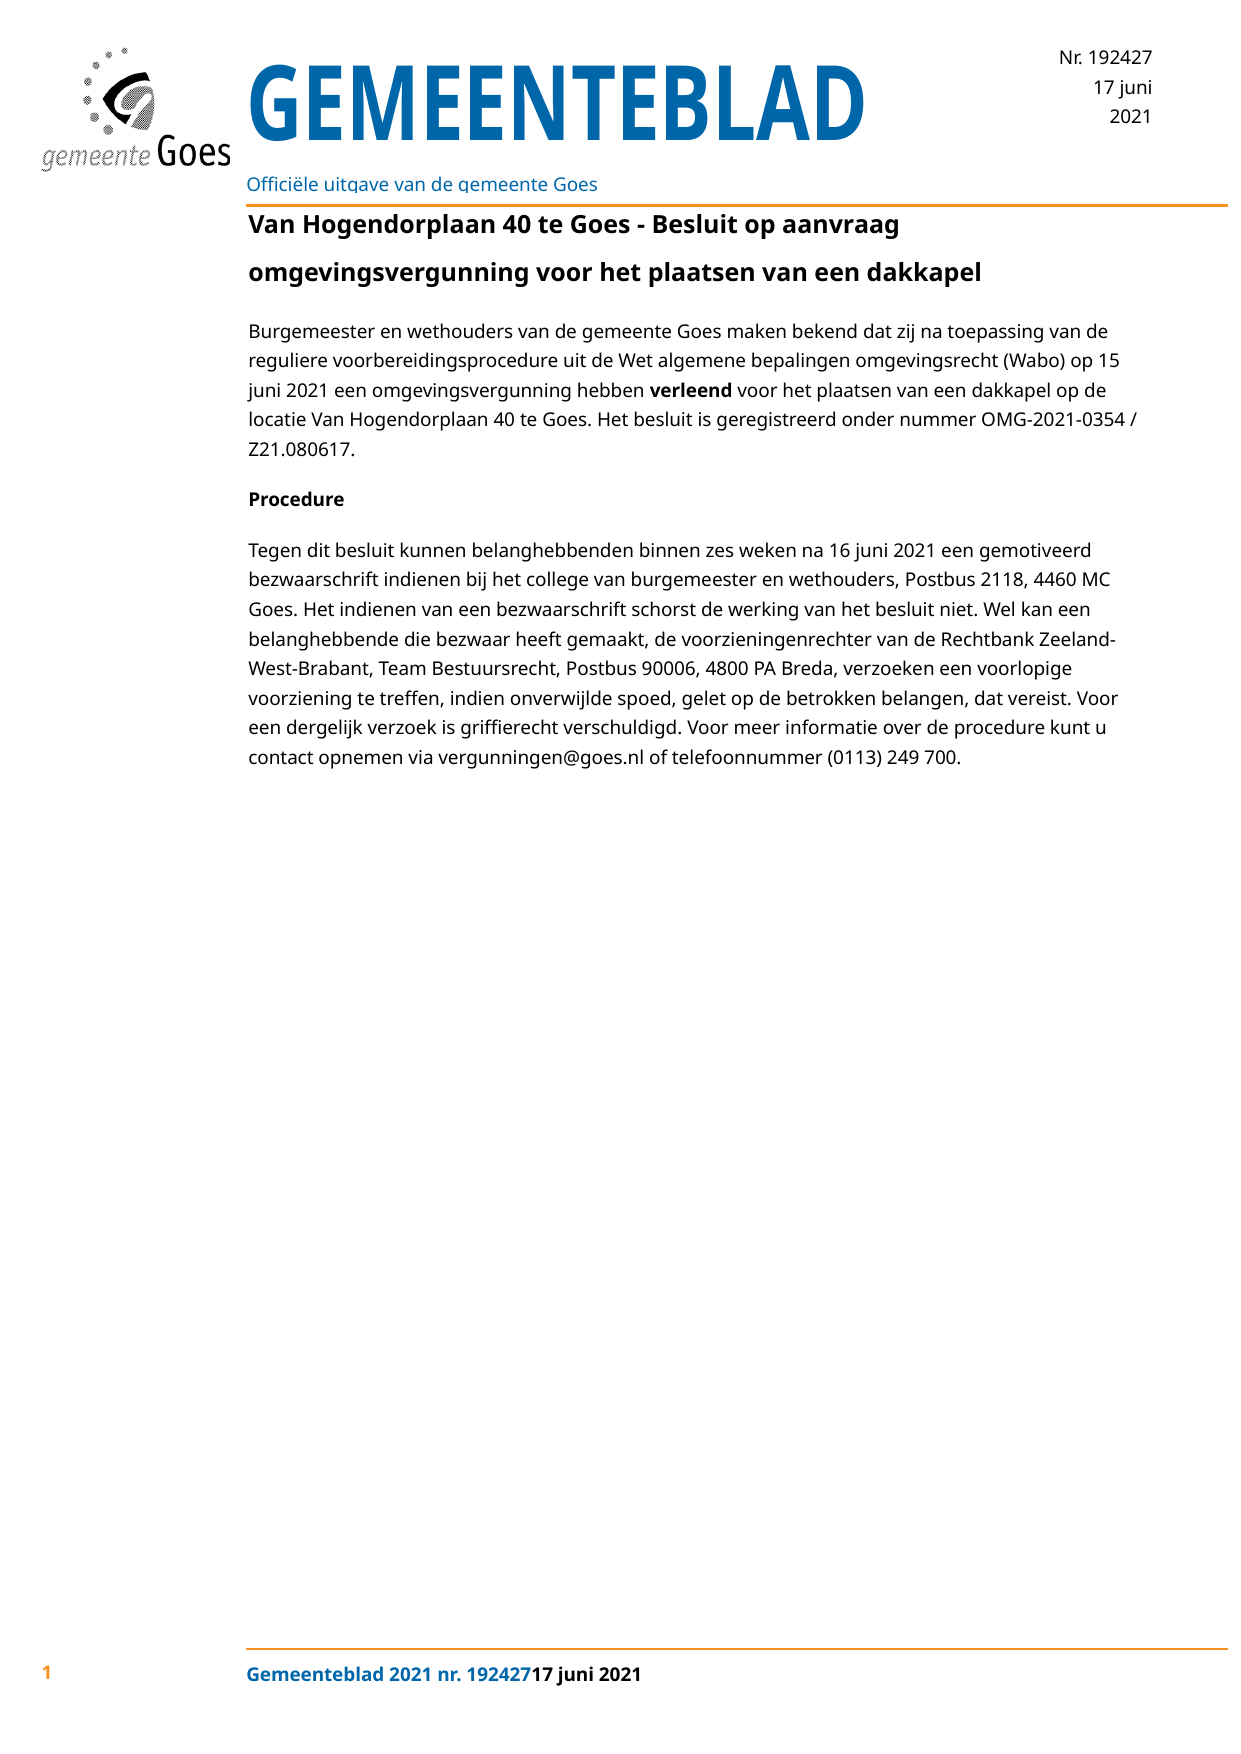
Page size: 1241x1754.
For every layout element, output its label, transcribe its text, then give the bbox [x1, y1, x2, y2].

text Van Hogendorplaan 40 te Goes - Besluit op aanvraag omgevingsvergunning voor het plaatsen van een dakkapel [248, 207, 1152, 288]
text Procedure [248, 487, 1152, 512]
text Tegen dit besluit kunnen belanghebbenden binnen zes weken na 16 juni 2021 een gemotiveerd bezwaarschrift indienen bij het college van burgemeester en wethouders, Postbus 2118, 4460 MC Goes. Het indienen van een bezwaarschrift schorst de werking van het besluit niet. Wel kan een belanghebbende die bezwaar heeft gemaakt, de voorzieningenrechter van de Rechtbank Zeeland-West-Brabant, Team Bestuursrecht, Postbus 90006, 4800 PA Breda, verzoeken een voorlopige voorziening te treffen, indien onverwijlde spoed, gelet op de betrokken belangen, dat vereist. Voor een dergelijk verzoek is griffierecht verschuldigd. Voor meer informatie over de procedure kunt u contact opnemen via vergunningen@goes.nl of telefoonnummer (0113) 249 700. [248, 537, 1152, 770]
text Burgemeester en wethouders van de gemeente Goes maken bekend dat zij na toepassing van de reguliere voorbereidingsprocedure uit de Wet algemene bepalingen omgevingsrecht (Wabo) op 15 juni 2021 een omgevingsvergunning hebben verleend voor het plaatsen van een dakkapel op de locatie Van Hogendorplaan 40 te Goes. Het besluit is geregistreerd onder nummer OMG-2021-0354 / Z21.080617. [248, 318, 1152, 462]
picture [41, 47, 231, 172]
